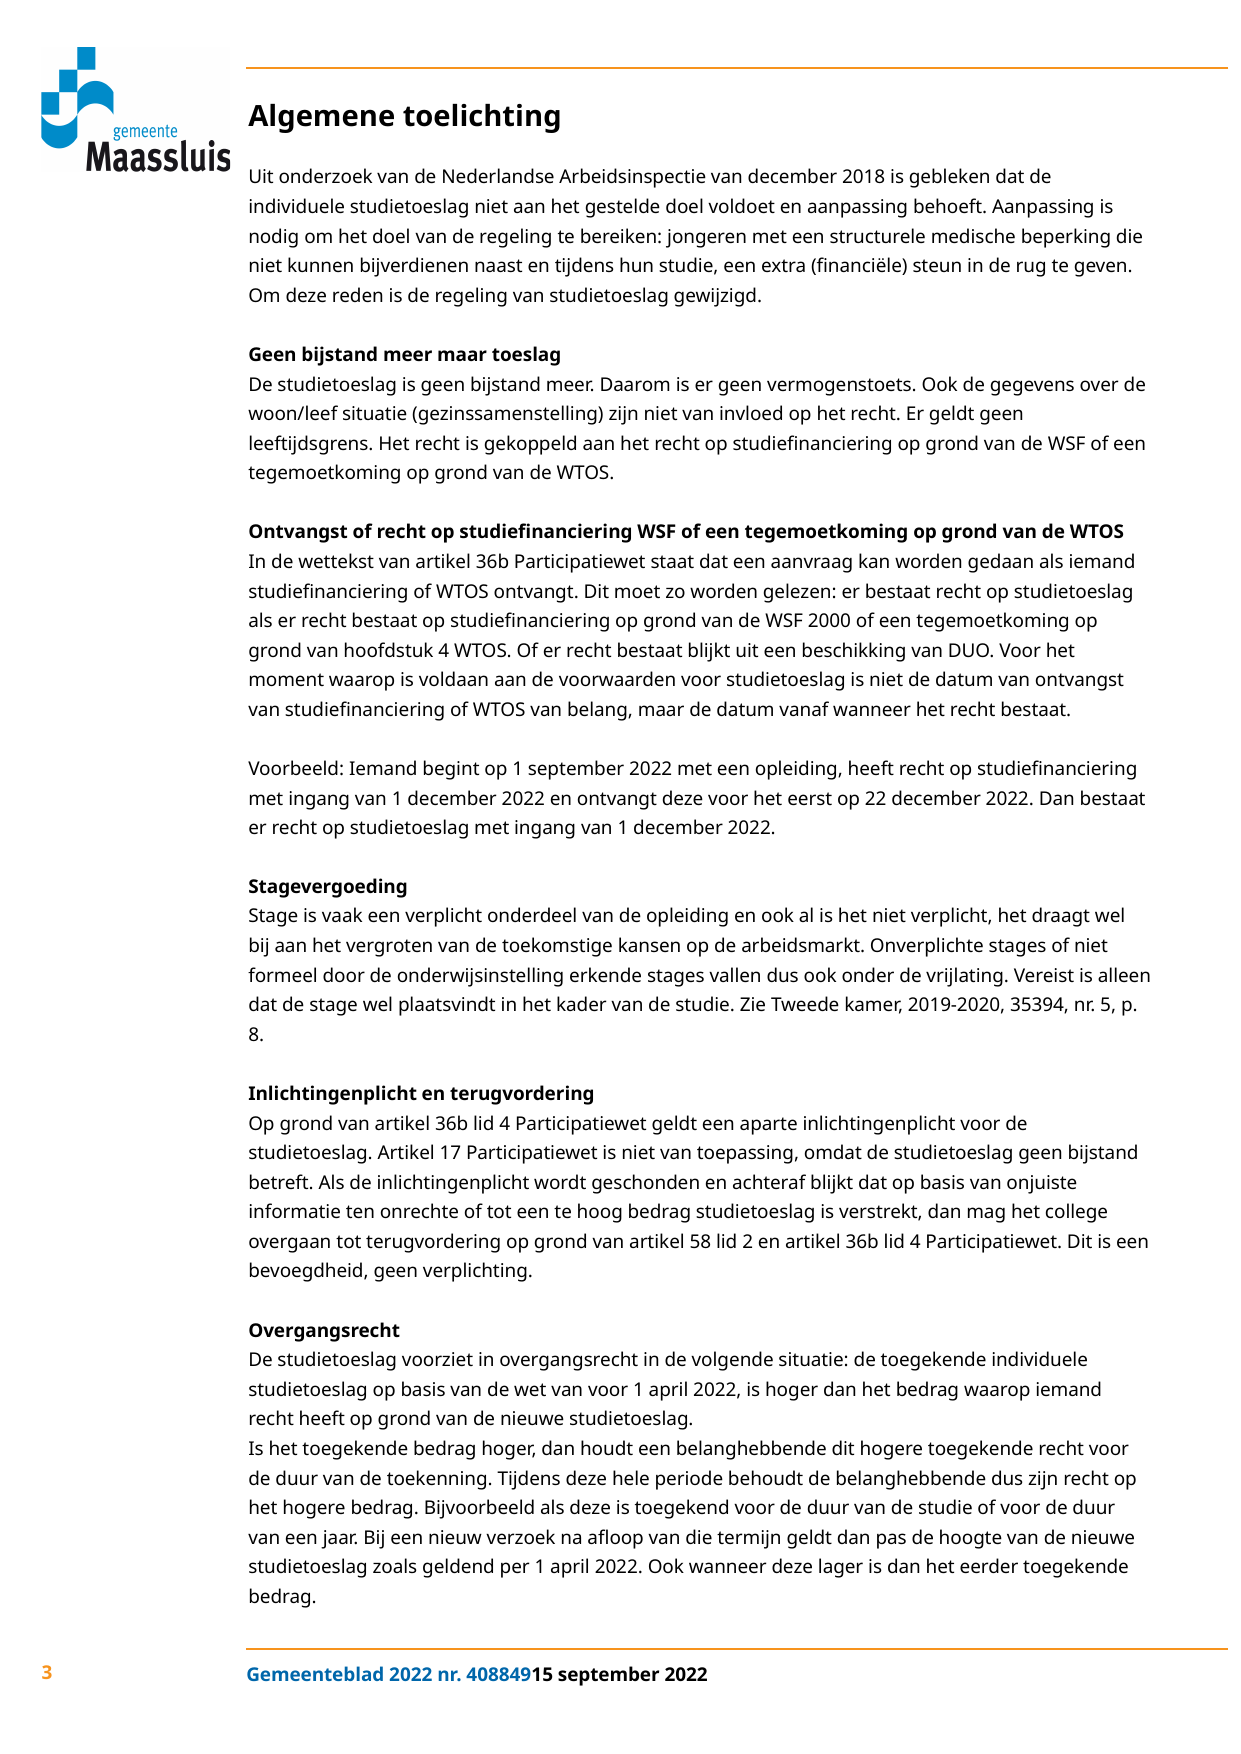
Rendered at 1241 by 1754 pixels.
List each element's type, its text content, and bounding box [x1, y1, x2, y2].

text In de wettekst van artikel 36b Participatiewet staat dat een aanvraag kan worden gedaan als iemand studiefinanciering of WTOS ontvangt. Dit moet zo worden gelezen: er bestaat recht op studietoeslag als er recht bestaat op studiefinanciering op grond van de WSF 2000 of een tegemoetkoming op grond van hoofdstuk 4 WTOS. Of er recht bestaat blijkt uit een beschikking van DUO. Voor het moment waarop is voldaan aan de voorwaarden voor studietoeslag is niet de datum van ontvangst van studiefinanciering of WTOS van belang, maar de datum vanaf wanneer het recht bestaat. [248, 548, 1152, 722]
text Inlichtingenplicht en terugvordering [248, 1080, 1152, 1106]
text Is het toegekende bedrag hoger, dan houdt een belanghebbende dit hogere toegekende recht voor de duur van de toekenning. Tijdens deze hele periode behoudt de belanghebbende dus zijn recht op het hogere bedrag. Bijvoorbeeld als deze is toegekend voor de duur van de studie of voor de duur van een jaar. Bij een nieuw verzoek na afloop van die termijn geldt dan pas de hoogte van de nieuwe studietoeslag zoals geldend per 1 april 2022. Ook wanneer deze lager is dan het eerder toegekende bedrag. [248, 1435, 1152, 1609]
text Ontvangst of recht op studiefinanciering WSF of een tegemoetkoming op grond van de WTOS [248, 519, 1152, 544]
text Stage is vaak een verplicht onderdeel van de opleiding en ook al is het niet verplicht, het draagt wel bij aan het vergroten van de toekomstige kansen op de arbeidsmarkt. Onverplichte stages of niet formeel door de onderwijsinstelling erkende stages vallen dus ook onder de vrijlating. Vereist is alleen dat de stage wel plaatsvindt in het kader van de studie. Zie Tweede kamer, 2019-2020, 35394, nr. 5, p. 8. [248, 903, 1152, 1047]
text De studietoeslag is geen bijstand meer. Daarom is er geen vermogenstoets. Ook de gegevens over de woon/leef situatie (gezinssamenstelling) zijn niet van invloed op het recht. Er geldt geen leeftijdsgrens. Het recht is gekoppeld aan het recht op studiefinanciering op grond van de WSF of een tegemoetkoming op grond van de WTOS. [248, 371, 1152, 485]
text Op grond van artikel 36b lid 4 Participatiewet geldt een aparte inlichtingenplicht voor de studietoeslag. Artikel 17 Participatiewet is niet van toepassing, omdat de studietoeslag geen bijstand betreft. Als de inlichtingenplicht wordt geschonden en achteraf blijkt dat op basis van onjuiste informatie ten onrechte of tot een te hoog bedrag studietoeslag is verstrekt, dan mag het college overgaan tot terugvordering op grond van artikel 58 lid 2 en artikel 36b lid 4 Participatiewet. Dit is een bevoegdheid, geen verplichting. [248, 1110, 1152, 1283]
picture [41, 47, 77, 92]
text Uit onderzoek van de Nederlandse Arbeidsinspectie van december 2018 is gebleken dat de individuele studietoeslag niet aan het gestelde doel voldoet en aanpassing behoeft. Aanpassing is nodig om het doel van de regeling te bereiken: jongeren met een structurele medische beperking die niet kunnen bijverdienen naast en tijdens hun studie, een extra (financiële) steun in de rug te geven. Om deze reden is de regeling van studietoeslag gewijzigd. [248, 164, 1152, 308]
text De studietoeslag voorziet in overgangsrecht in de volgende situatie: de toegekende individuele studietoeslag op basis van de wet van voor 1 april 2022, is hoger dan het bedrag waarop iemand recht heeft op grond van de nieuwe studietoeslag. [248, 1346, 1152, 1431]
text Overgangsrecht [248, 1317, 1152, 1343]
table_header Voorbeeld: Iemand begint op 1 september 2022 met een opleiding, heeft recht op studiefinanciering met ingang van 1 december 2022 en ontvangt deze voor het eerst op 22 december 2022. Dan bestaat er recht op studietoeslag met ingang van 1 december 2022. [248, 755, 1152, 840]
picture [41, 47, 231, 172]
text Geen bijstand meer maar toeslag [248, 341, 1152, 367]
text Stagevergoeding [248, 873, 1152, 899]
text Algemene toelichting [248, 95, 1152, 134]
